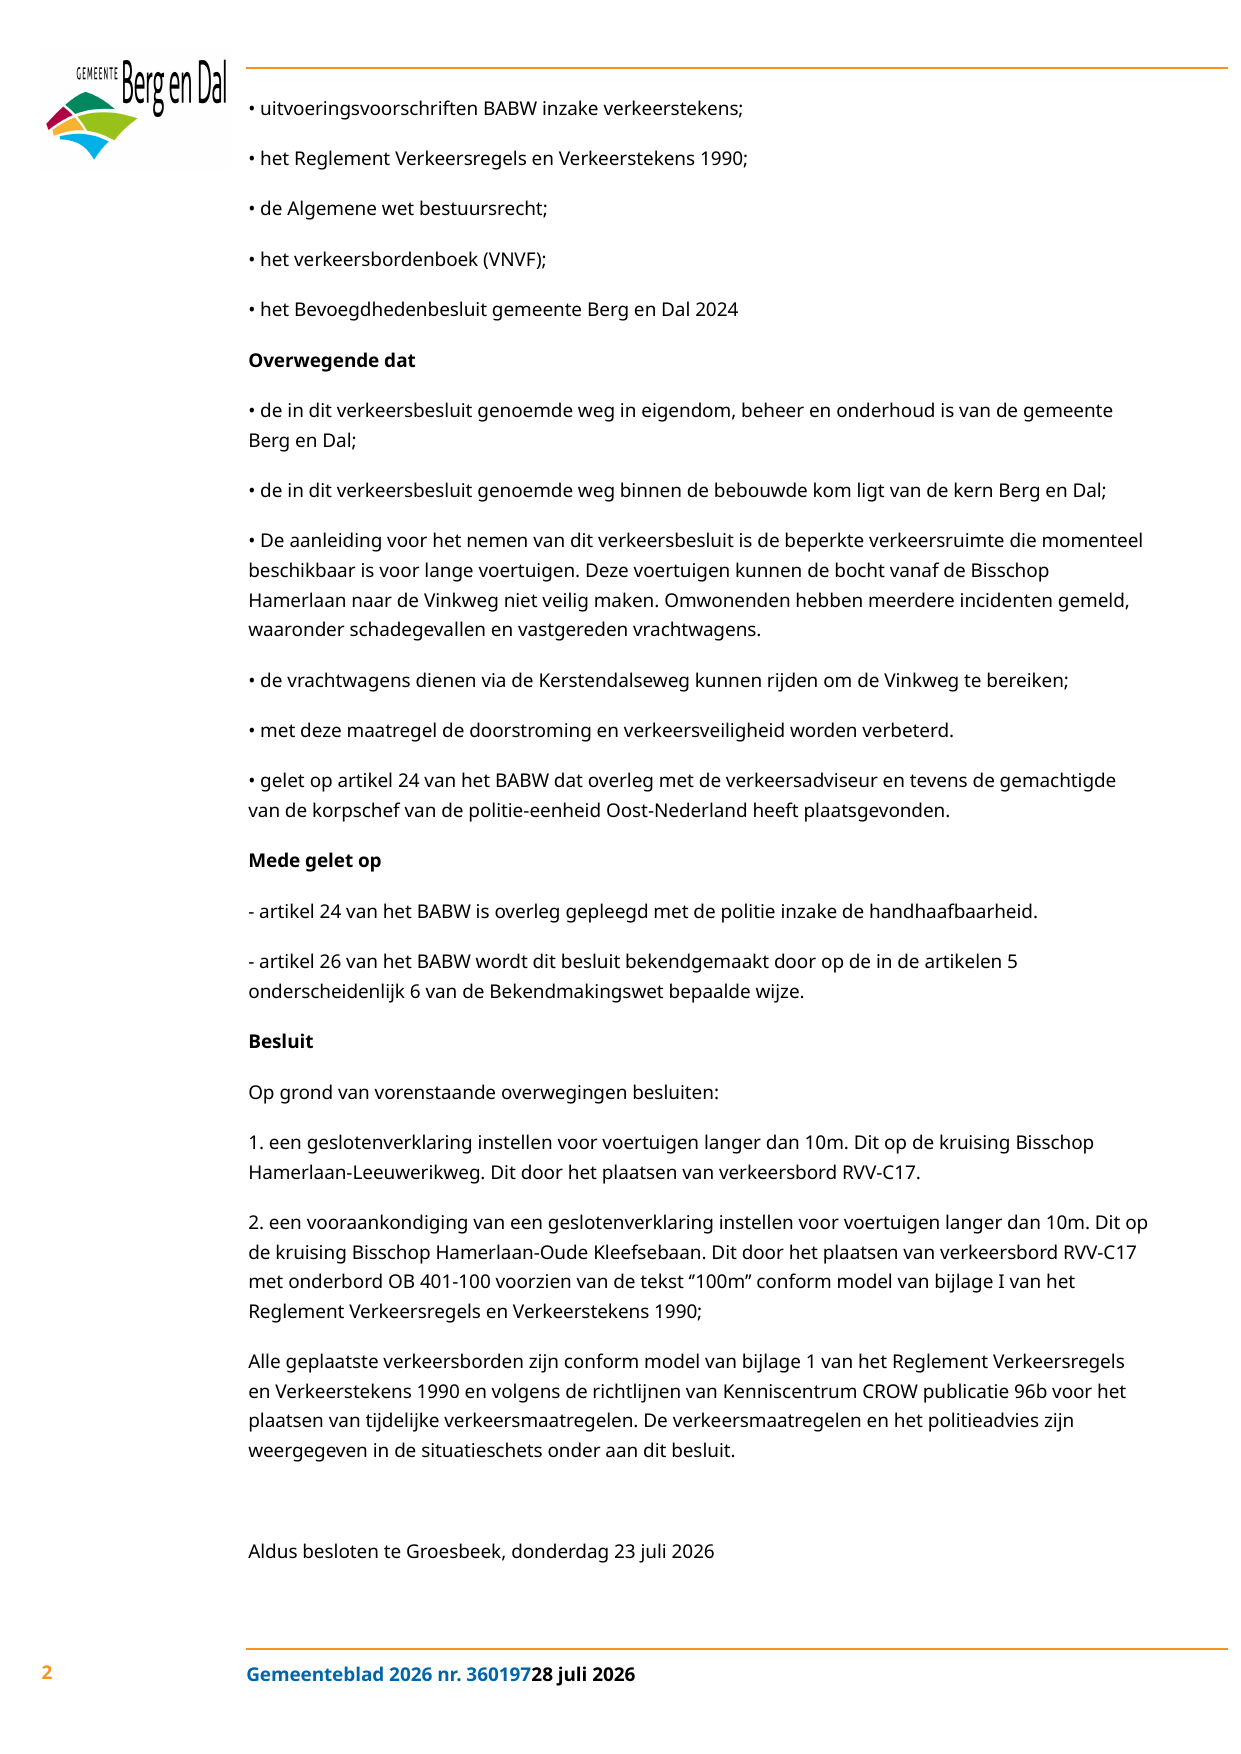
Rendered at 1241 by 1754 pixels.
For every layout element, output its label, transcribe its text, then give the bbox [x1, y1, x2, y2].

text • de in dit verkeersbesluit genoemde weg in eigendom, beheer en onderhoud is van de gemeente Berg en Dal; [248, 397, 1152, 453]
text - artikel 26 van het BABW wordt dit besluit bekendgemaakt door op de in de artikelen 5 onderscheidenlijk 6 van de Bekendmakingswet bepaalde wijze. [248, 948, 1152, 1004]
text • het Reglement Verkeersregels en Verkeerstekens 1990; [248, 145, 1152, 171]
text - artikel 24 van het BABW is overleg gepleegd met de politie inzake de handhaafbaarheid. [248, 898, 1152, 924]
text Besluit [248, 1028, 1152, 1054]
text • met deze maatregel de doorstroming en verkeersveiligheid worden verbeterd. [248, 717, 1152, 743]
text • De aanleiding voor het nemen van dit verkeersbesluit is de beperkte verkeersruimte die momenteel beschikbaar is voor lange voertuigen. Deze voertuigen kunnen de bocht vanaf de Bisschop Hamerlaan naar de Vinkweg niet veilig maken. Omwonenden hebben meerdere incidenten gemeld, waaronder schadegevallen en vastgereden vrachtwagens. [248, 528, 1152, 642]
text Mede gelet op [248, 848, 1152, 873]
picture [41, 47, 231, 172]
text • de Algemene wet bestuursrecht; [248, 196, 1152, 221]
text Aldus besloten te Groesbeek, donderdag 23 juli 2026 [248, 1538, 1152, 1564]
text • het verkeersbordenboek (VNVF); [248, 246, 1152, 272]
text 1. een geslotenverklaring instellen voor voertuigen langer dan 10m. Dit op de kruising Bisschop Hamerlaan-Leeuwerikweg. Dit door het plaatsen van verkeersbord RVV-C17. [248, 1129, 1152, 1185]
text Op grond van vorenstaande overwegingen besluiten: [248, 1079, 1152, 1105]
text • uitvoeringsvoorschriften BABW inzake verkeerstekens; [248, 95, 1152, 121]
text 2. een vooraankondiging van een geslotenverklaring instellen voor voertuigen langer dan 10m. Dit op de kruising Bisschop Hamerlaan-Oude Kleefsebaan. Dit door het plaatsen van verkeersbord RVV-C17 met onderbord OB 401-100 voorzien van de tekst ‘’100m’’ conform model van bijlage I van het Reglement Verkeersregels en Verkeerstekens 1990; [248, 1209, 1152, 1324]
text • gelet op artikel 24 van het BABW dat overleg met de verkeersadviseur en tevens de gemachtigde van de korpschef van de politie-eenheid Oost-Nederland heeft plaatsgevonden. [248, 768, 1152, 823]
text Alle geplaatste verkeersborden zijn conform model van bijlage 1 van het Reglement Verkeersregels en Verkeerstekens 1990 en volgens de richtlijnen van Kenniscentrum CROW publicatie 96b voor het plaatsen van tijdelijke verkeersmaatregelen. De verkeersmaatregelen en het politieadvies zijn weergegeven in de situatieschets onder aan dit besluit. [248, 1348, 1152, 1463]
text Overwegende dat [248, 347, 1152, 373]
text • de vrachtwagens dienen via de Kerstendalseweg kunnen rijden om de Vinkweg te bereiken; [248, 667, 1152, 693]
text • het Bevoegdhedenbesluit gemeente Berg en Dal 2024 [248, 296, 1152, 322]
text • de in dit verkeersbesluit genoemde weg binnen de bebouwde kom ligt van de kern Berg en Dal; [248, 477, 1152, 503]
